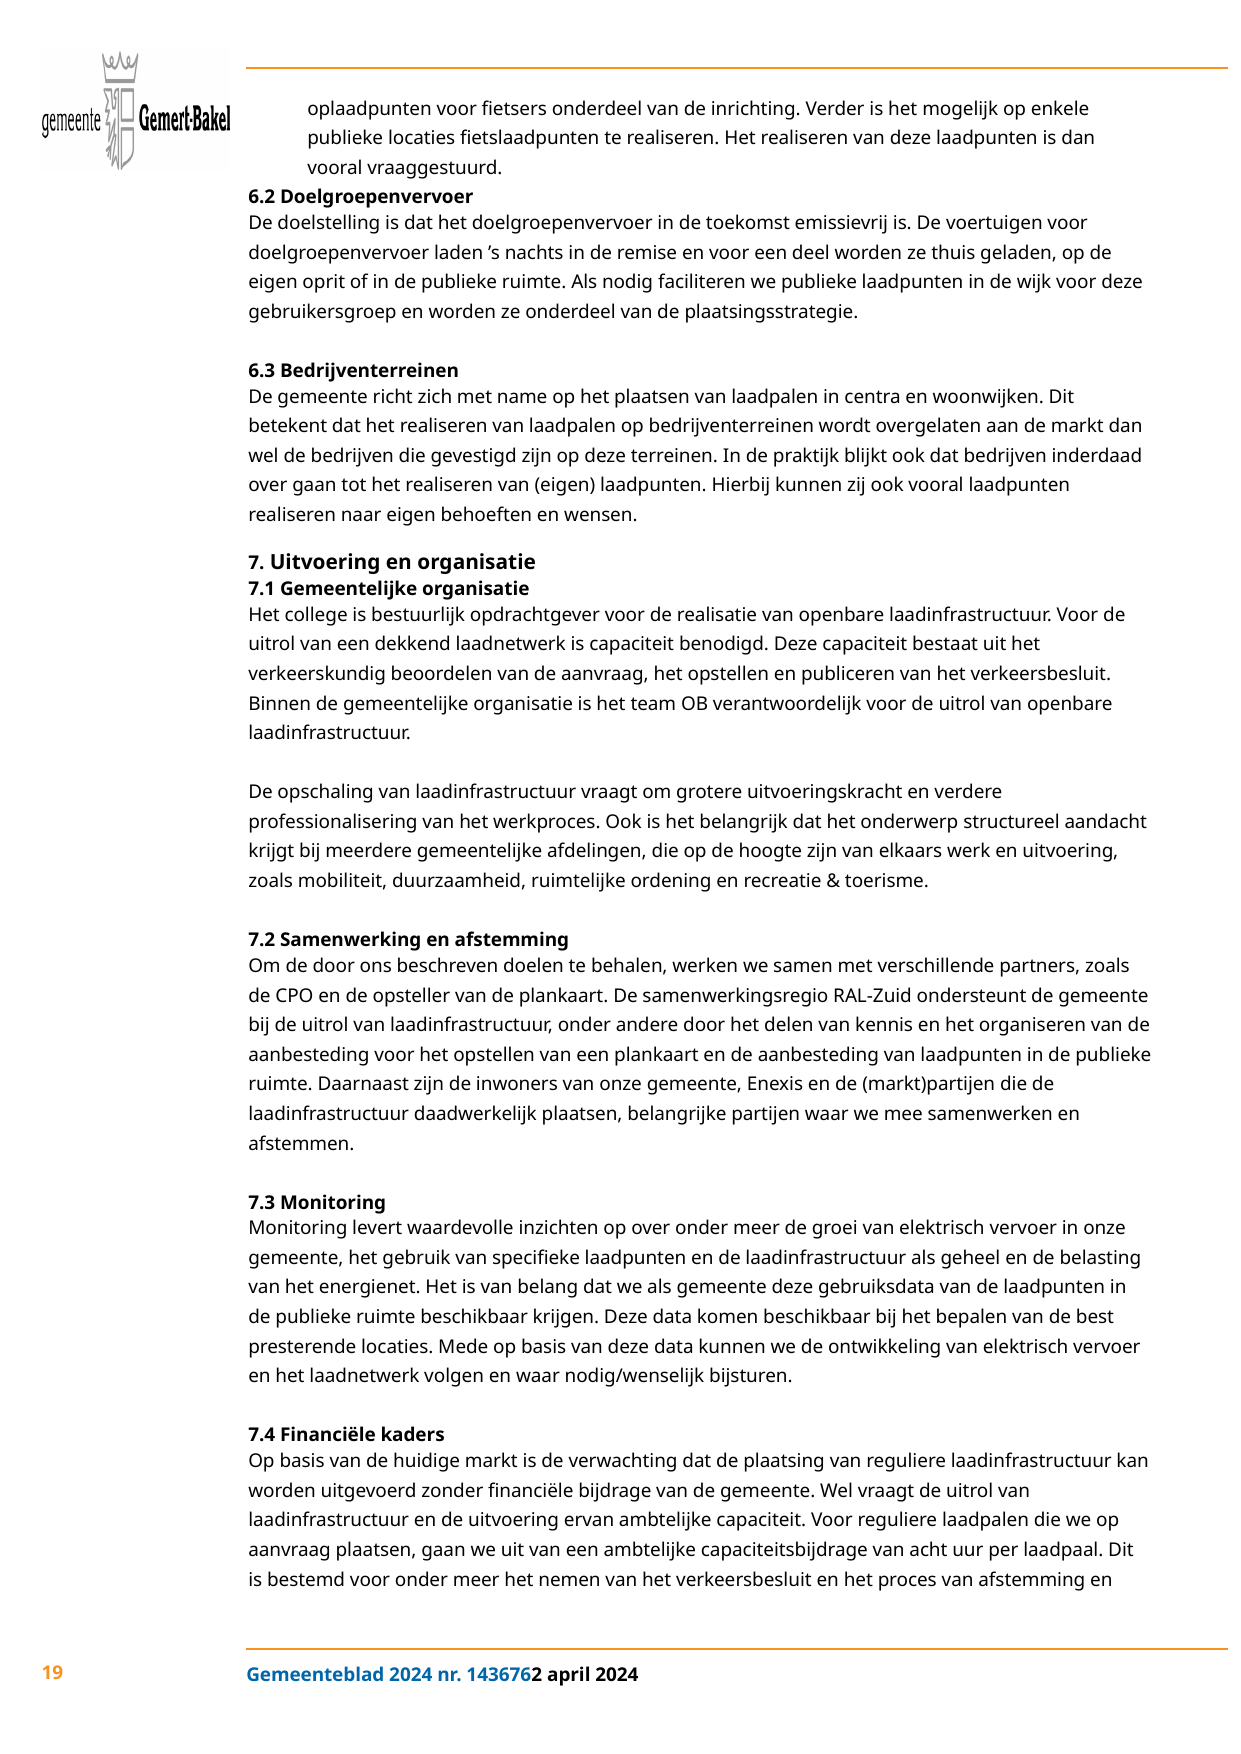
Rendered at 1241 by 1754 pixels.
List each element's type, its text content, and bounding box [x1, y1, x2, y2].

text 6.2 Doelgroepenvervoer [248, 183, 1152, 209]
text 7.4 Financiële kaders [248, 1422, 1152, 1447]
text De gemeente richt zich met name op het plaatsen van laadpalen in centra en woonwijken. Dit betekent dat het realiseren van laadpalen op bedrijventerreinen wordt overgelaten aan de markt dan wel de bedrijven die gevestigd zijn op deze terreinen. In de praktijk blijkt ook dat bedrijven inderdaad over gaan tot het realiseren van (eigen) laadpunten. Hierbij kunnen zij ook vooral laadpunten realiseren naar eigen behoeften en wensen. [248, 383, 1152, 527]
text 7.2 Samenwerking en afstemming [248, 926, 1152, 952]
text Om de door ons beschreven doelen te behalen, werken we samen met verschillende partners, zoals de CPO en de opsteller van de plankaart. De samenwerkingsregio RAL-Zuid ondersteunt de gemeente bij de uitrol van laadinfrastructuur, onder andere door het delen van kennis en het organiseren van de aanbesteding voor het opstellen van een plankaart en de aanbesteding van laadpunten in de publieke ruimte. Daarnaast zijn de inwoners van onze gemeente, Enexis en de (markt)partijen die de laadinfrastructuur daadwerkelijk plaatsen, belangrijke partijen waar we mee samenwerken en afstemmen. [248, 952, 1152, 1155]
text 7. Uitvoering en organisatie [248, 547, 1152, 575]
text 7.3 Monitoring [248, 1189, 1152, 1214]
text Het college is bestuurlijk opdrachtgever voor de realisatie van openbare laadinfrastructuur. Voor de uitrol van een dekkend laadnetwerk is capaciteit benodigd. Deze capaciteit bestaat uit het verkeerskundig beoordelen van de aanvraag, het opstellen en publiceren van het verkeersbesluit. Binnen de gemeentelijke organisatie is het team OB verantwoordelijk voor de uitrol van openbare laadinfrastructuur. [248, 601, 1152, 745]
list oplaadpunten voor fietsers onderdeel van de inrichting. Verder is het mogelijk op enkele publieke locaties fietslaadpunten te realiseren. Het realiseren van deze laadpunten is dan vooral vraaggestuurd. [248, 95, 1152, 180]
picture [41, 47, 231, 172]
text Monitoring levert waardevolle inzichten op over onder meer de groei van elektrisch vervoer in onze gemeente, het gebruik van specifieke laadpunten en de laadinfrastructuur als geheel en de belasting van het energienet. Het is van belang dat we als gemeente deze gebruiksdata van de laadpunten in de publieke ruimte beschikbaar krijgen. Deze data komen beschikbaar bij het bepalen van de best presterende locaties. Mede op basis van deze data kunnen we de ontwikkeling van elektrisch vervoer en het laadnetwerk volgen en waar nodig/wenselijk bijsturen. [248, 1214, 1152, 1388]
text 6.3 Bedrijventerreinen [248, 357, 1152, 383]
text 7.1 Gemeentelijke organisatie [248, 575, 1152, 601]
text De opschaling van laadinfrastructuur vraagt om grotere uitvoeringskracht en verdere professionalisering van het werkproces. Ook is het belangrijk dat het onderwerp structureel aandacht krijgt bij meerdere gemeentelijke afdelingen, die op de hoogte zijn van elkaars werk en uitvoering, zoals mobiliteit, duurzaamheid, ruimtelijke ordening en recreatie & toerisme. [248, 778, 1152, 893]
text Op basis van de huidige markt is de verwachting dat de plaatsing van reguliere laadinfrastructuur kan worden uitgevoerd zonder financiële bijdrage van de gemeente. Wel vraagt de uitrol van laadinfrastructuur en de uitvoering ervan ambtelijke capaciteit. Voor reguliere laadpalen die we op aanvraag plaatsen, gaan we uit van een ambtelijke capaciteitsbijdrage van acht uur per laadpaal. Dit is bestemd voor onder meer het nemen van het verkeersbesluit en het proces van afstemming en [248, 1447, 1152, 1591]
text De doelstelling is dat het doelgroepenvervoer in de toekomst emissievrij is. De voertuigen voor doelgroepenvervoer laden ’s nachts in de remise en voor een deel worden ze thuis geladen, op de eigen oprit of in de publieke ruimte. Als nodig faciliteren we publieke laadpunten in de wijk voor deze gebruikersgroep en worden ze onderdeel van de plaatsingsstrategie. [248, 209, 1152, 324]
